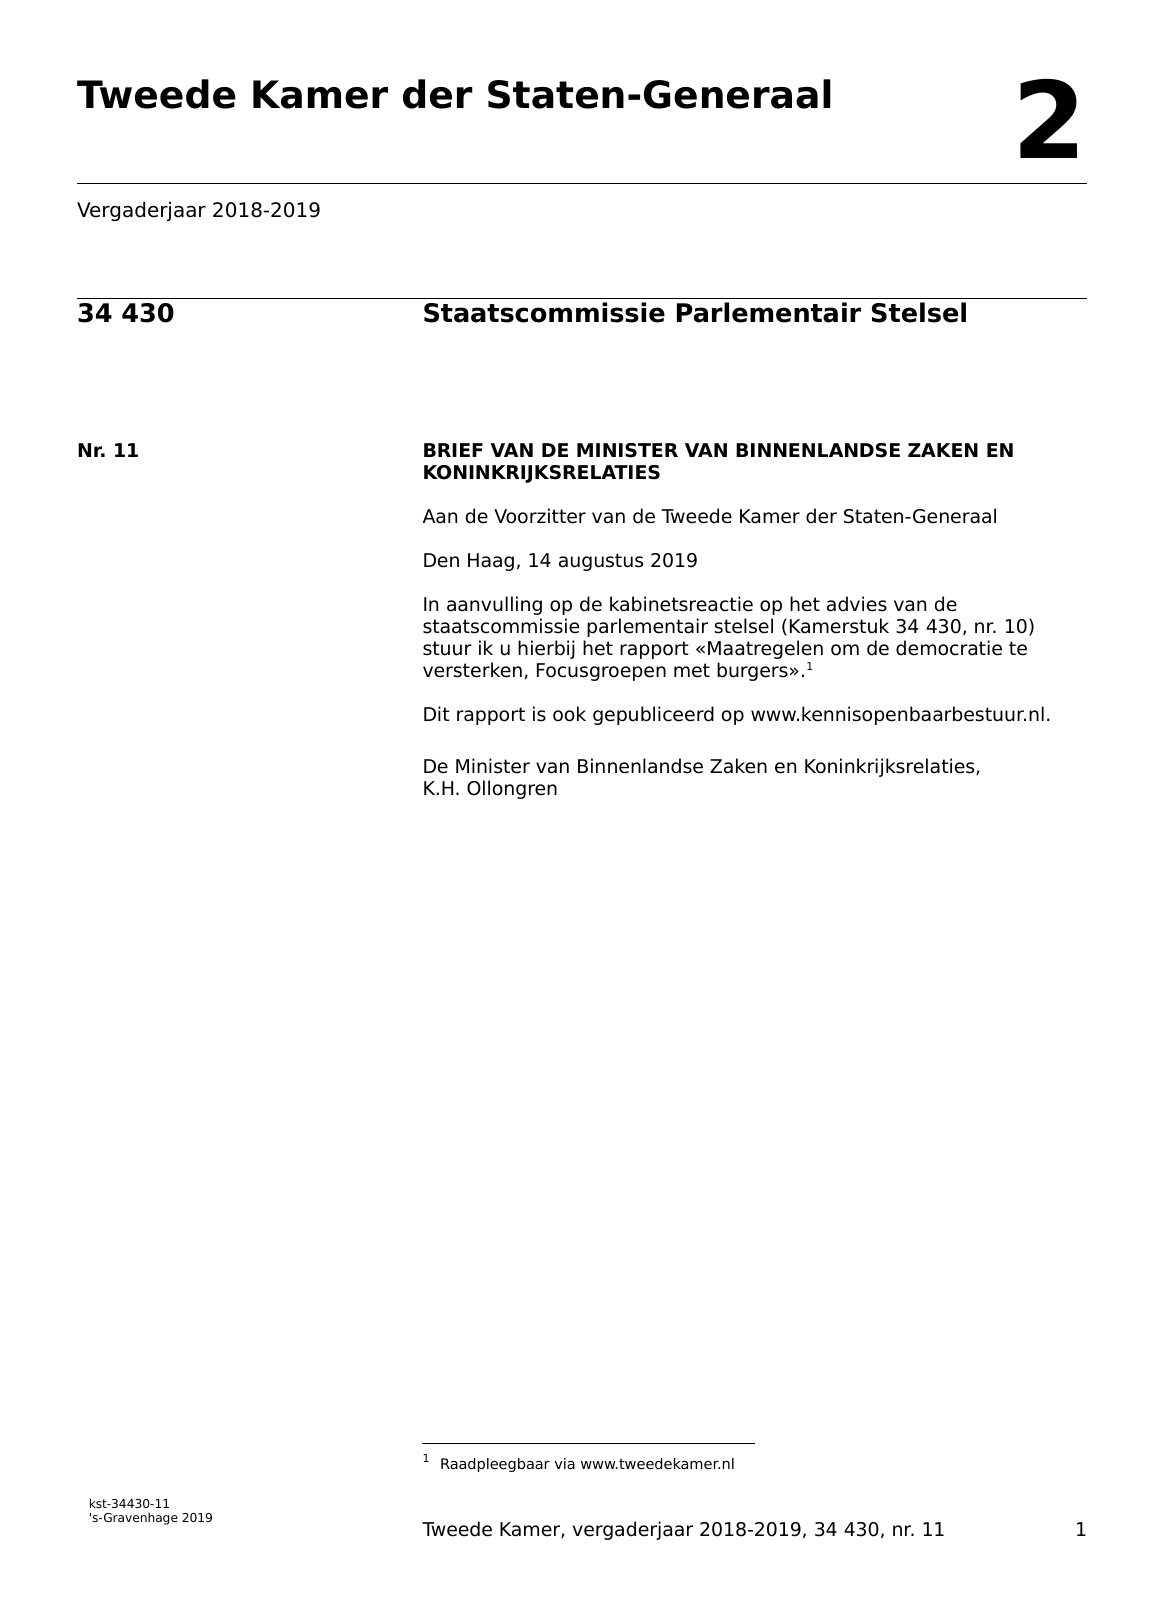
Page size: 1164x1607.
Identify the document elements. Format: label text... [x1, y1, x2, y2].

text De Minister van Binnenlandse Zaken en Koninkrijksrelaties, K.H. Ollongren [422, 756, 1087, 800]
text Raadpleegbaar via www.tweedekamer.nl [422, 1452, 1087, 1474]
subtitle Nr. 11 BRIEF VAN DE MINISTER VAN BINNENLANDSE ZAKEN EN KONINKRIJKSRELATIES [77, 440, 1087, 484]
table_cell Vergaderjaar 2018-2019 [77, 184, 1087, 298]
text kst-34430-11 [88, 1497, 323, 1511]
text 's-Gravenhage 2019 [88, 1511, 323, 1525]
text In aanvulling op de kabinetsreactie op het advies van de staatscommissie parlementair stelsel (Kamerstuk 34 430, nr. 10) stuur ik u hierbij het rapport «Maatregelen om de democratie te versterken, Focusgroepen met burgers». [422, 594, 1087, 682]
text Aan de Voorzitter van de Tweede Kamer der Staten-Generaal [422, 506, 1087, 528]
table_header Tweede Kamer der Staten-Generaal [77, 59, 886, 183]
text Dit rapport is ook gepubliceerd op www.kennisopenbaarbestuur.nl. [422, 704, 1087, 726]
table_header 2 [886, 59, 1087, 183]
subtitle 34 430 Staatscommissie Parlementair Stelsel [77, 299, 1087, 329]
text Den Haag, 14 augustus 2019 [422, 550, 1087, 572]
